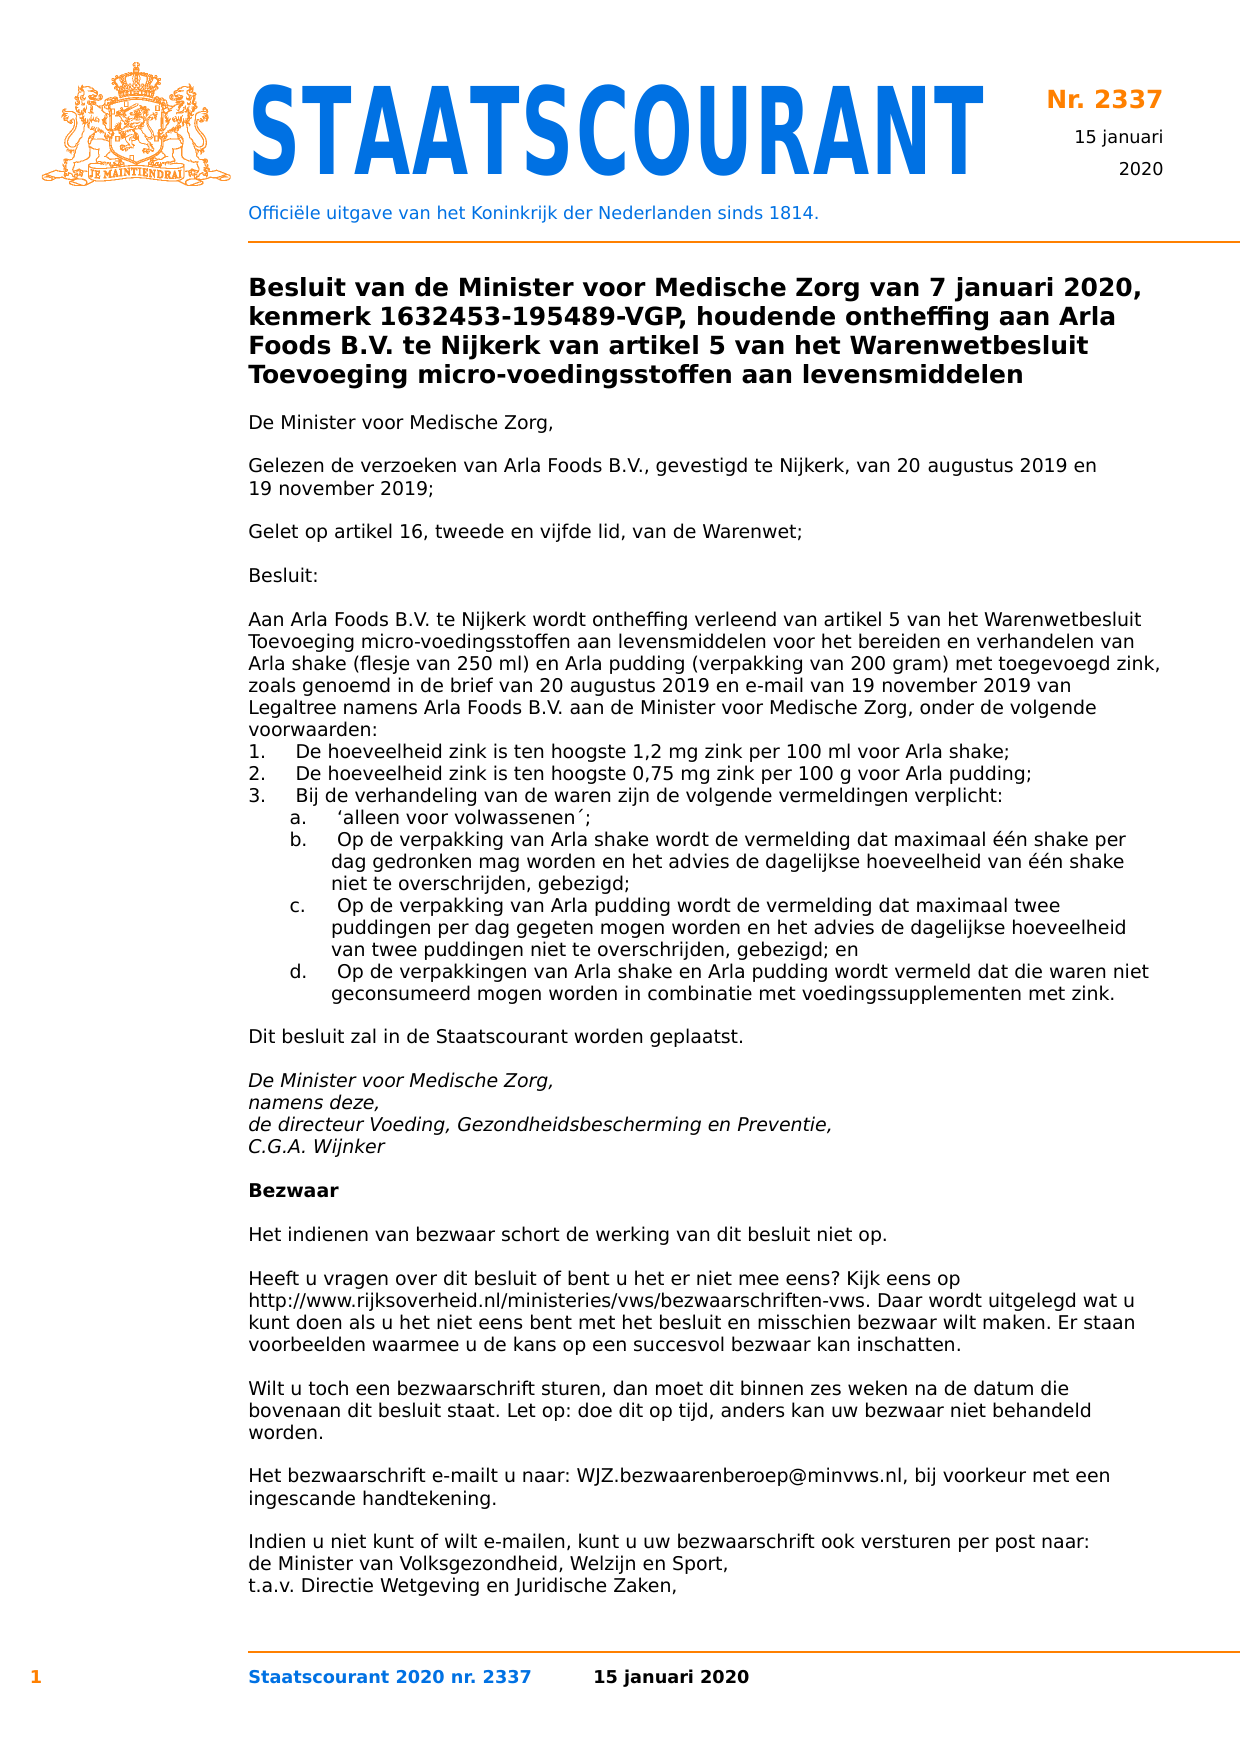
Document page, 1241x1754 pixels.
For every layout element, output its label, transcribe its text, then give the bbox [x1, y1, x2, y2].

table_header [25, 62, 248, 241]
text Dit besluit zal in de Staatscourant worden geplaatst. [248, 1026, 1163, 1048]
text Gelet op artikel 16, tweede en vijfde lid, van de Warenwet; [248, 521, 1163, 543]
text d. Op de verpakkingen van Arla shake en Arla pudding wordt vermeld dat die waren niet geconsumeerd mogen worden in combinatie met voedingssupplementen met zink. [289, 961, 1163, 1004]
text Besluit: [248, 565, 1163, 587]
table_header Nr. 2337 [998, 62, 1240, 121]
text 2. De hoeveelheid zink is ten hoogste 0,75 mg zink per 100 g voor Arla pudding; [248, 763, 1163, 785]
table_header STAATSCOURANT [248, 62, 998, 203]
text De Minister voor Medische Zorg, namens deze, de directeur Voeding, Gezondheidsbescherming en Preventie, C.G.A. Wijnker [248, 1070, 1163, 1158]
text Het indienen van bezwaar schort de werking van dit besluit niet op. [248, 1224, 1163, 1246]
text Het bezwaarschrift e-mailt u naar: WJZ.bezwaarenberoep@minvws.nl, bij voorkeur met een ingescande handtekening. [248, 1465, 1163, 1509]
subtitle Besluit van de Minister voor Medische Zorg van 7 januari 2020, kenmerk 1632453-195489-VGP, houdende ontheffing aan Arla Foods B.V. te Nijkerk van artikel 5 van het Warenwetbesluit Toevoeging micro-voedingsstoffen aan levensmiddelen [248, 273, 1163, 390]
text Bezwaar [248, 1180, 1163, 1202]
picture [41, 62, 231, 186]
text b. Op de verpakking van Arla shake wordt de vermelding dat maximaal één shake per dag gedronken mag worden en het advies de dagelijkse hoeveelheid van één shake niet te overschrijden, gebezigd; [289, 829, 1163, 895]
table_cell Officiële uitgave van het Koninkrijk der Nederlanden sinds 1814. [248, 203, 1240, 241]
text Gelezen de verzoeken van Arla Foods B.V., gevestigd te Nijkerk, van 20 augustus 2019 en 19 november 2019; [248, 455, 1163, 499]
text de Minister van Volksgezondheid, Welzijn en Sport, [248, 1553, 1163, 1575]
table_cell 2020 [998, 153, 1240, 203]
text Indien u niet kunt of wilt e-mailen, kunt u uw bezwaarschrift ook versturen per post naar: [248, 1531, 1163, 1553]
table_cell 15 januari [998, 121, 1240, 153]
text 3. Bij de verhandeling van de waren zijn de volgende vermeldingen verplicht: [248, 785, 1163, 807]
text Wilt u toch een bezwaarschrift sturen, dan moet dit binnen zes weken na de datum die bovenaan dit besluit staat. Let op: doe dit op tijd, anders kan uw bezwaar niet behandeld worden. [248, 1378, 1163, 1443]
text 1. De hoeveelheid zink is ten hoogste 1,2 mg zink per 100 ml voor Arla shake; [248, 741, 1163, 763]
text a. ‘alleen voor volwassenen´; [289, 807, 1163, 829]
text c. Op de verpakking van Arla pudding wordt de vermelding dat maximaal twee puddingen per dag gegeten mogen worden en het advies de dagelijkse hoeveelheid van twee puddingen niet te overschrijden, gebezigd; en [289, 895, 1163, 961]
text De Minister voor Medische Zorg, [248, 412, 1163, 433]
text t.a.v. Directie Wetgeving en Juridische Zaken, [248, 1575, 1163, 1597]
text Heeft u vragen over dit besluit of bent u het er niet mee eens? Kijk eens op http://www.rijksoverheid.nl/ministeries/vws/bezwaarschriften-vws. Daar wordt uitgelegd wat u kunt doen als u het niet eens bent met het besluit en misschien bezwaar wilt maken. Er staan voorbeelden waarmee u de kans op een succesvol bezwaar kan inschatten. [248, 1268, 1163, 1356]
text Aan Arla Foods B.V. te Nijkerk wordt ontheffing verleend van artikel 5 van het Warenwetbesluit Toevoeging micro-voedingsstoffen aan levensmiddelen voor het bereiden en verhandelen van Arla shake (flesje van 250 ml) en Arla pudding (verpakking van 200 gram) met toegevoegd zink, zoals genoemd in de brief van 20 augustus 2019 en e-mail van 19 november 2019 van Legaltree namens Arla Foods B.V. aan de Minister voor Medische Zorg, onder de volgende voorwaarden: [248, 609, 1163, 741]
